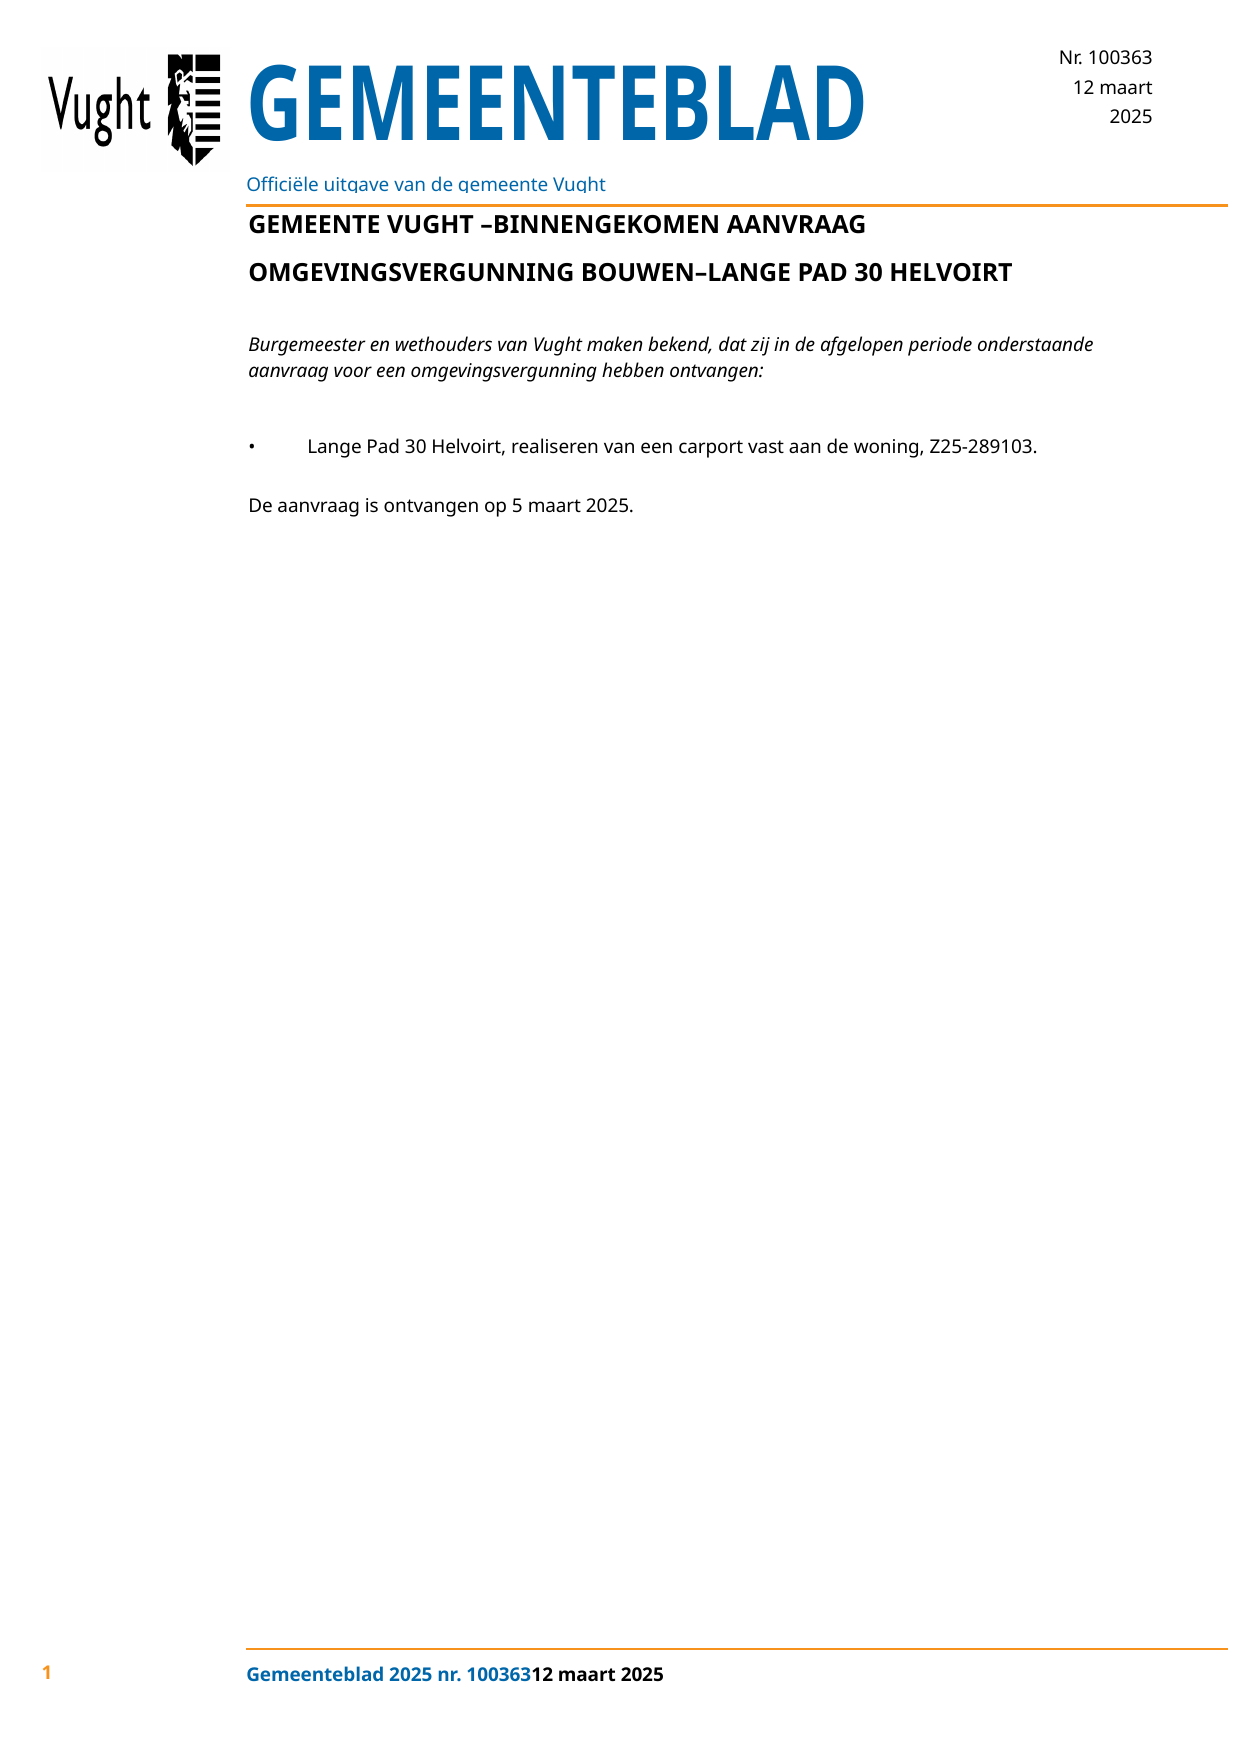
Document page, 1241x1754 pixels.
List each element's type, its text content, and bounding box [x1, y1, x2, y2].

text Burgemeester en wethouders van Vught maken bekend, dat zij in de afgelopen periode onderstaande aanvraag voor een omgevingsvergunning hebben ontvangen: [248, 331, 1152, 383]
list Lange Pad 30 Helvoirt, realiseren van een carport vast aan de woning, Z25-289103. [248, 433, 1152, 459]
text De aanvraag is ontvangen op 5 maart 2025. [248, 492, 1152, 518]
text GEMEENTE VUGHT –BINNENGEKOMEN AANVRAAG OMGEVINGSVERGUNNING BOUWEN–LANGE PAD 30 HELVOIRT [248, 207, 1152, 288]
picture [41, 47, 231, 172]
